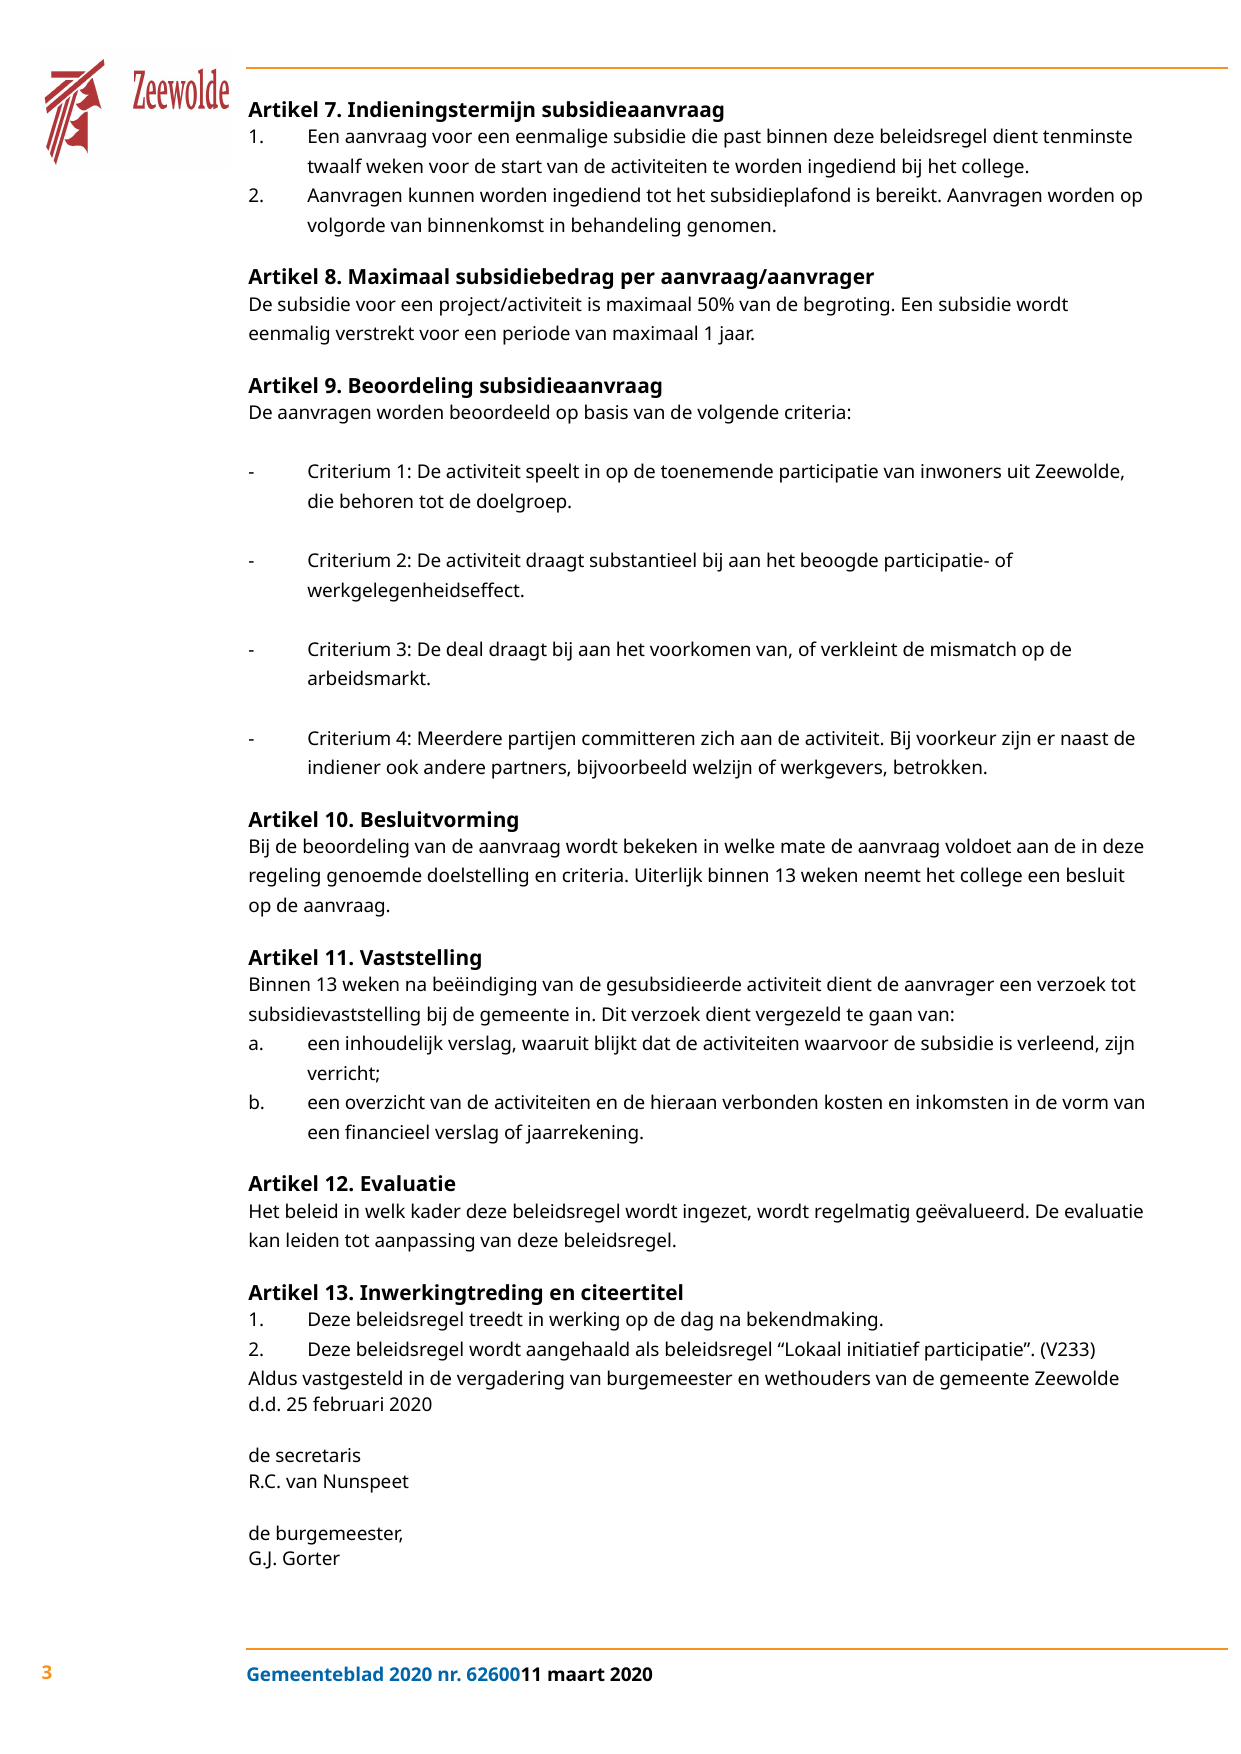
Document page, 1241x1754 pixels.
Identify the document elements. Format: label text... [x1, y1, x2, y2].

list een overzicht van de activiteiten en de hieraan verbonden kosten en inkomsten in de vorm van een financieel verslag of jaarrekening. [248, 1089, 1152, 1145]
text Aldus vastgesteld in de vergadering van burgemeester en wethouders van de gemeente Zeewolde d.d. 25 februari 2020 [248, 1366, 1152, 1417]
list Deze beleidsregel treedt in werking op de dag na bekendmaking. [248, 1306, 1152, 1332]
text Binnen 13 weken na beëindiging van de gesubsidieerde activiteit dient de aanvrager een verzoek tot subsidievaststelling bij de gemeente in. Dit verzoek dient vergezeld te gaan van: [248, 971, 1152, 1026]
list Criterium 4: Meerdere partijen committeren zich aan de activiteit. Bij voorkeur zijn er naast de indiener ook andere partners, bijvoorbeeld welzijn of werkgevers, betrokken. [248, 725, 1152, 780]
text Artikel 13. Inwerkingtreding en citeertitel [248, 1278, 1152, 1306]
list Criterium 3: De deal draagt bij aan het voorkomen van, of verkleint de mismatch op de arbeidsmarkt. [248, 636, 1152, 691]
text Artikel 11. Vaststelling [248, 943, 1152, 971]
list Criterium 1: De activiteit speelt in op de toenemende participatie van inwoners uit Zeewolde, die behoren tot de doelgroep. [248, 458, 1152, 514]
text Bij de beoordeling van de aanvraag wordt bekeken in welke mate de aanvraag voldoet aan de in deze regeling genoemde doelstelling en criteria. Uiterlijk binnen 13 weken neemt het college een besluit op de aanvraag. [248, 833, 1152, 918]
list een inhoudelijk verslag, waaruit blijkt dat de activiteiten waarvoor de subsidie is verleend, zijn verricht; [248, 1030, 1152, 1086]
text Artikel 10. Besluitvorming [248, 805, 1152, 833]
list Een aanvraag voor een eenmalige subsidie die past binnen deze beleidsregel dient tenminste twaalf weken voor de start van de activiteiten te worden ingediend bij het college. [248, 123, 1152, 178]
list Aanvragen kunnen worden ingediend tot het subsidieplafond is bereikt. Aanvragen worden op volgorde van binnenkomst in behandeling genomen. [248, 182, 1152, 238]
picture [41, 47, 231, 172]
text Artikel 7. Indieningstermijn subsidieaanvraag [248, 95, 1152, 123]
text Het beleid in welk kader deze beleidsregel wordt ingezet, wordt regelmatig geëvalueerd. De evaluatie kan leiden tot aanpassing van deze beleidsregel. [248, 1198, 1152, 1253]
text Artikel 8. Maximaal subsidiebedrag per aanvraag/aanvrager [248, 262, 1152, 291]
text G.J. Gorter [248, 1546, 1152, 1571]
text R.C. van Nunspeet [248, 1468, 1152, 1494]
text De aanvragen worden beoordeeld op basis van de volgende criteria: [248, 399, 1152, 425]
text Artikel 12. Evaluatie [248, 1169, 1152, 1198]
text de secretaris [248, 1443, 1152, 1468]
list Deze beleidsregel wordt aangehaald als beleidsregel “Lokaal initiatief participatie”. (V233) [248, 1336, 1152, 1362]
text Artikel 9. Beoordeling subsidieaanvraag [248, 371, 1152, 399]
text De subsidie voor een project/activiteit is maximaal 50% van de begroting. Een subsidie wordt eenmalig verstrekt voor een periode van maximaal 1 jaar. [248, 291, 1152, 346]
list Criterium 2: De activiteit draagt substantieel bij aan het beoogde participatie- of werkgelegenheidseffect. [248, 547, 1152, 602]
text de burgemeester, [248, 1520, 1152, 1546]
